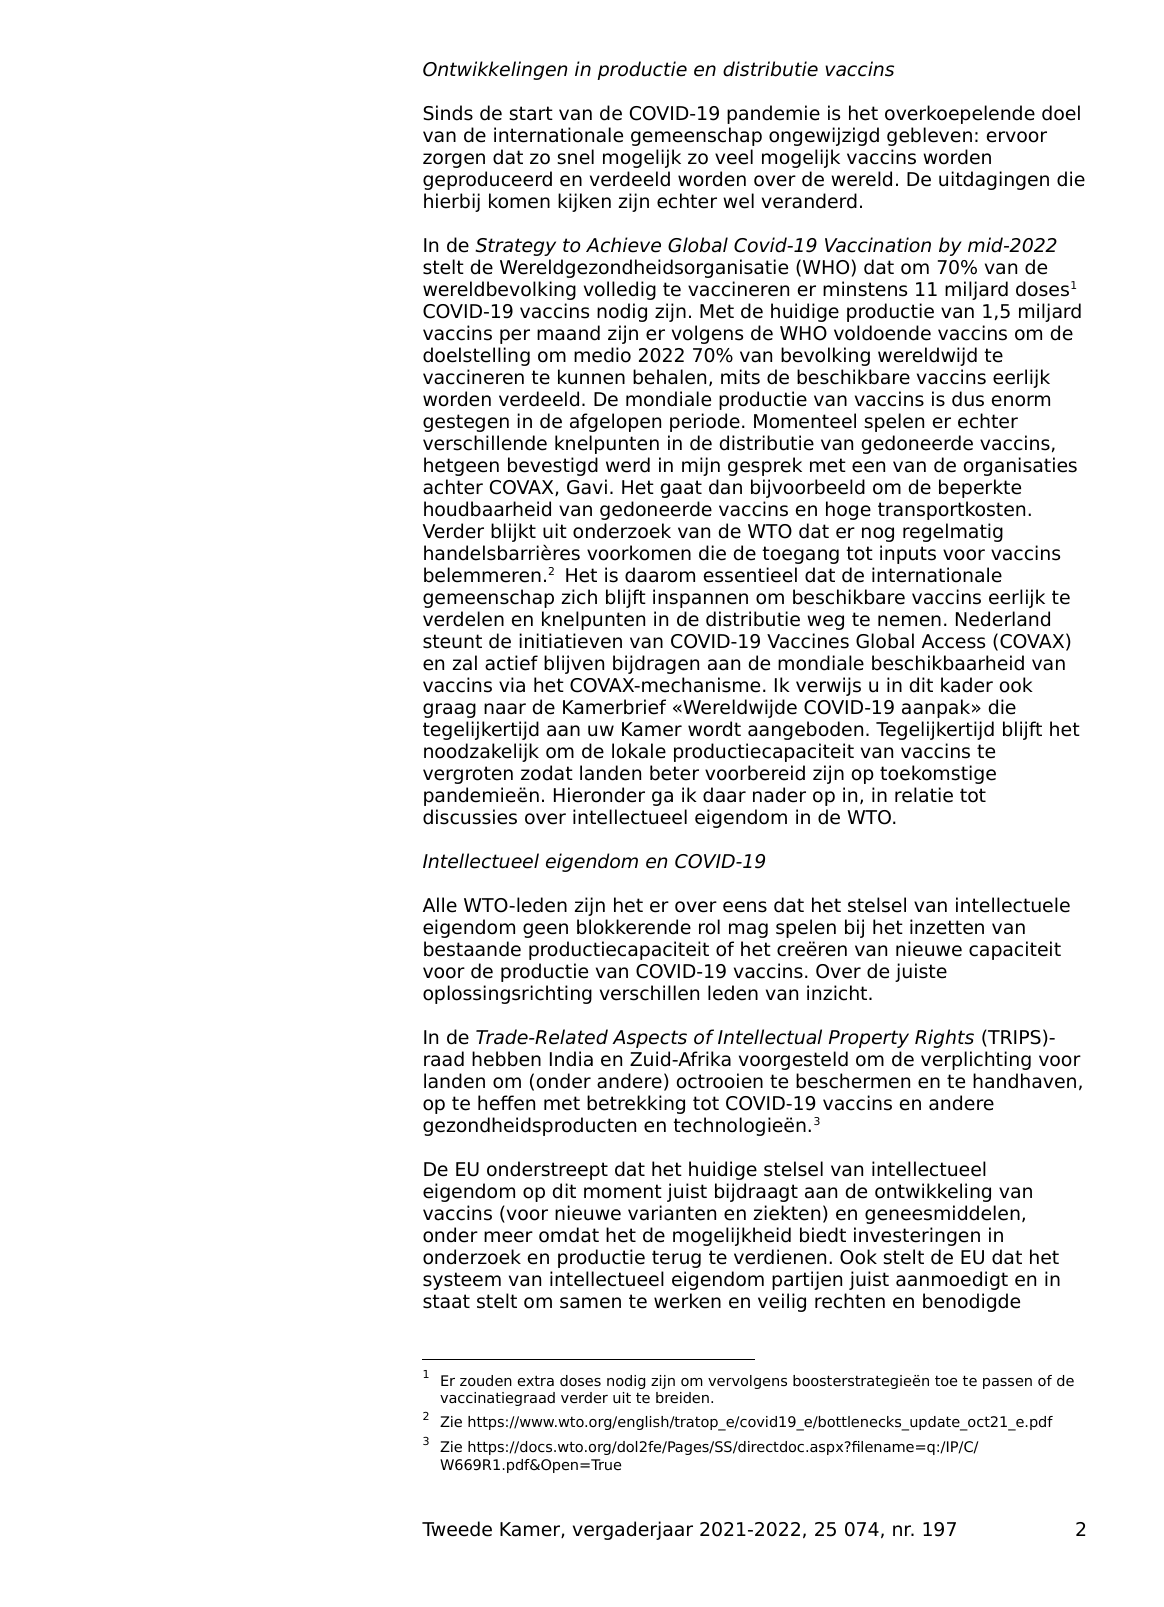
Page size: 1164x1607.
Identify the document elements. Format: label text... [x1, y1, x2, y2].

text Zie https://docs.wto.org/dol2fe/Pages/SS/directdoc.aspx?filename=q:/IP/C/W669R1.pdf&Open=True [422, 1435, 1087, 1474]
subtitle Intellectueel eigendom en COVID-19 [422, 851, 1087, 873]
subtitle Ontwikkelingen in productie en distributie vaccins [422, 59, 1087, 81]
text Sinds de start van de COVID-19 pandemie is het overkoepelende doel van de internationale gemeenschap ongewijzigd gebleven: ervoor zorgen dat zo snel mogelijk zo veel mogelijk vaccins worden geproduceerd en verdeeld worden over de wereld. De uitdagingen die hierbij komen kijken zijn echter wel veranderd. [422, 103, 1087, 213]
text Alle WTO-leden zijn het er over eens dat het stelsel van intellectuele eigendom geen blokkerende rol mag spelen bij het inzetten van bestaande productiecapaciteit of het creëren van nieuwe capaciteit voor de productie van COVID-19 vaccins. Over de juiste oplossingsrichting verschillen leden van inzicht. [422, 895, 1087, 1005]
text Er zouden extra doses nodig zijn om vervolgens boosterstrategieën toe te passen of de vaccinatiegraad verder uit te breiden. [422, 1368, 1087, 1407]
text De EU onderstreept dat het huidige stelsel van intellectueel eigendom op dit moment juist bijdraagt aan de ontwikkeling van vaccins (voor nieuwe varianten en ziekten) en geneesmiddelen, onder meer omdat het de mogelijkheid biedt investeringen in onderzoek en productie terug te verdienen. Ook stelt de EU dat het systeem van intellectueel eigendom partijen juist aanmoedigt en in staat stelt om samen te werken en veilig rechten en benodigde [422, 1159, 1087, 1313]
text In de Trade-Related Aspects of Intellectual Property Rights (TRIPS)-raad hebben India en Zuid-Afrika voorgesteld om de verplichting voor landen om (onder andere) octrooien te beschermen en te handhaven, op te heffen met betrekking tot COVID-19 vaccins en andere gezondheidsproducten en technologieën. [422, 1027, 1087, 1137]
text Zie https://www.wto.org/english/tratop_e/covid19_e/bottlenecks_update_oct21_e.pdf [422, 1410, 1087, 1432]
text In de Strategy to Achieve Global Covid-19 Vaccination by mid-2022 stelt de Wereldgezondheidsorganisatie (WHO) dat om 70% van de wereldbevolking volledig te vaccineren er minstens 11 miljard doses COVID-19 vaccins nodig zijn. Met de huidige productie van 1,5 miljard vaccins per maand zijn er volgens de WHO voldoende vaccins om de doelstelling om medio 2022 70% van bevolking wereldwijd te vaccineren te kunnen behalen, mits de beschikbare vaccins eerlijk worden verdeeld. De mondiale productie van vaccins is dus enorm gestegen in de afgelopen periode. Momenteel spelen er echter verschillende knelpunten in de distributie van gedoneerde vaccins, hetgeen bevestigd werd in mijn gesprek met een van de organisaties achter COVAX, Gavi. Het gaat dan bijvoorbeeld om de beperkte houdbaarheid van gedoneerde vaccins en hoge transportkosten. Verder blijkt uit onderzoek van de WTO dat er nog regelmatig handelsbarrières voorkomen die de toegang tot inputs voor vaccins belemmeren. Het is daarom essentieel dat de internationale gemeenschap zich blijft inspannen om beschikbare vaccins eerlijk te verdelen en knelpunten in de distributie weg te nemen. Nederland steunt de initiatieven van COVID-19 Vaccines Global Access (COVAX) en zal actief blijven bijdragen aan de mondiale beschikbaarheid van vaccins via het COVAX-mechanisme. Ik verwijs u in dit kader ook graag naar de Kamerbrief «Wereldwijde COVID-19 aanpak» die tegelijkertijd aan uw Kamer wordt aangeboden. Tegelijkertijd blijft het noodzakelijk om de lokale productiecapaciteit van vaccins te vergroten zodat landen beter voorbereid zijn op toekomstige pandemieën. Hieronder ga ik daar nader op in, in relatie tot discussies over intellectueel eigendom in de WTO. [422, 235, 1087, 829]
